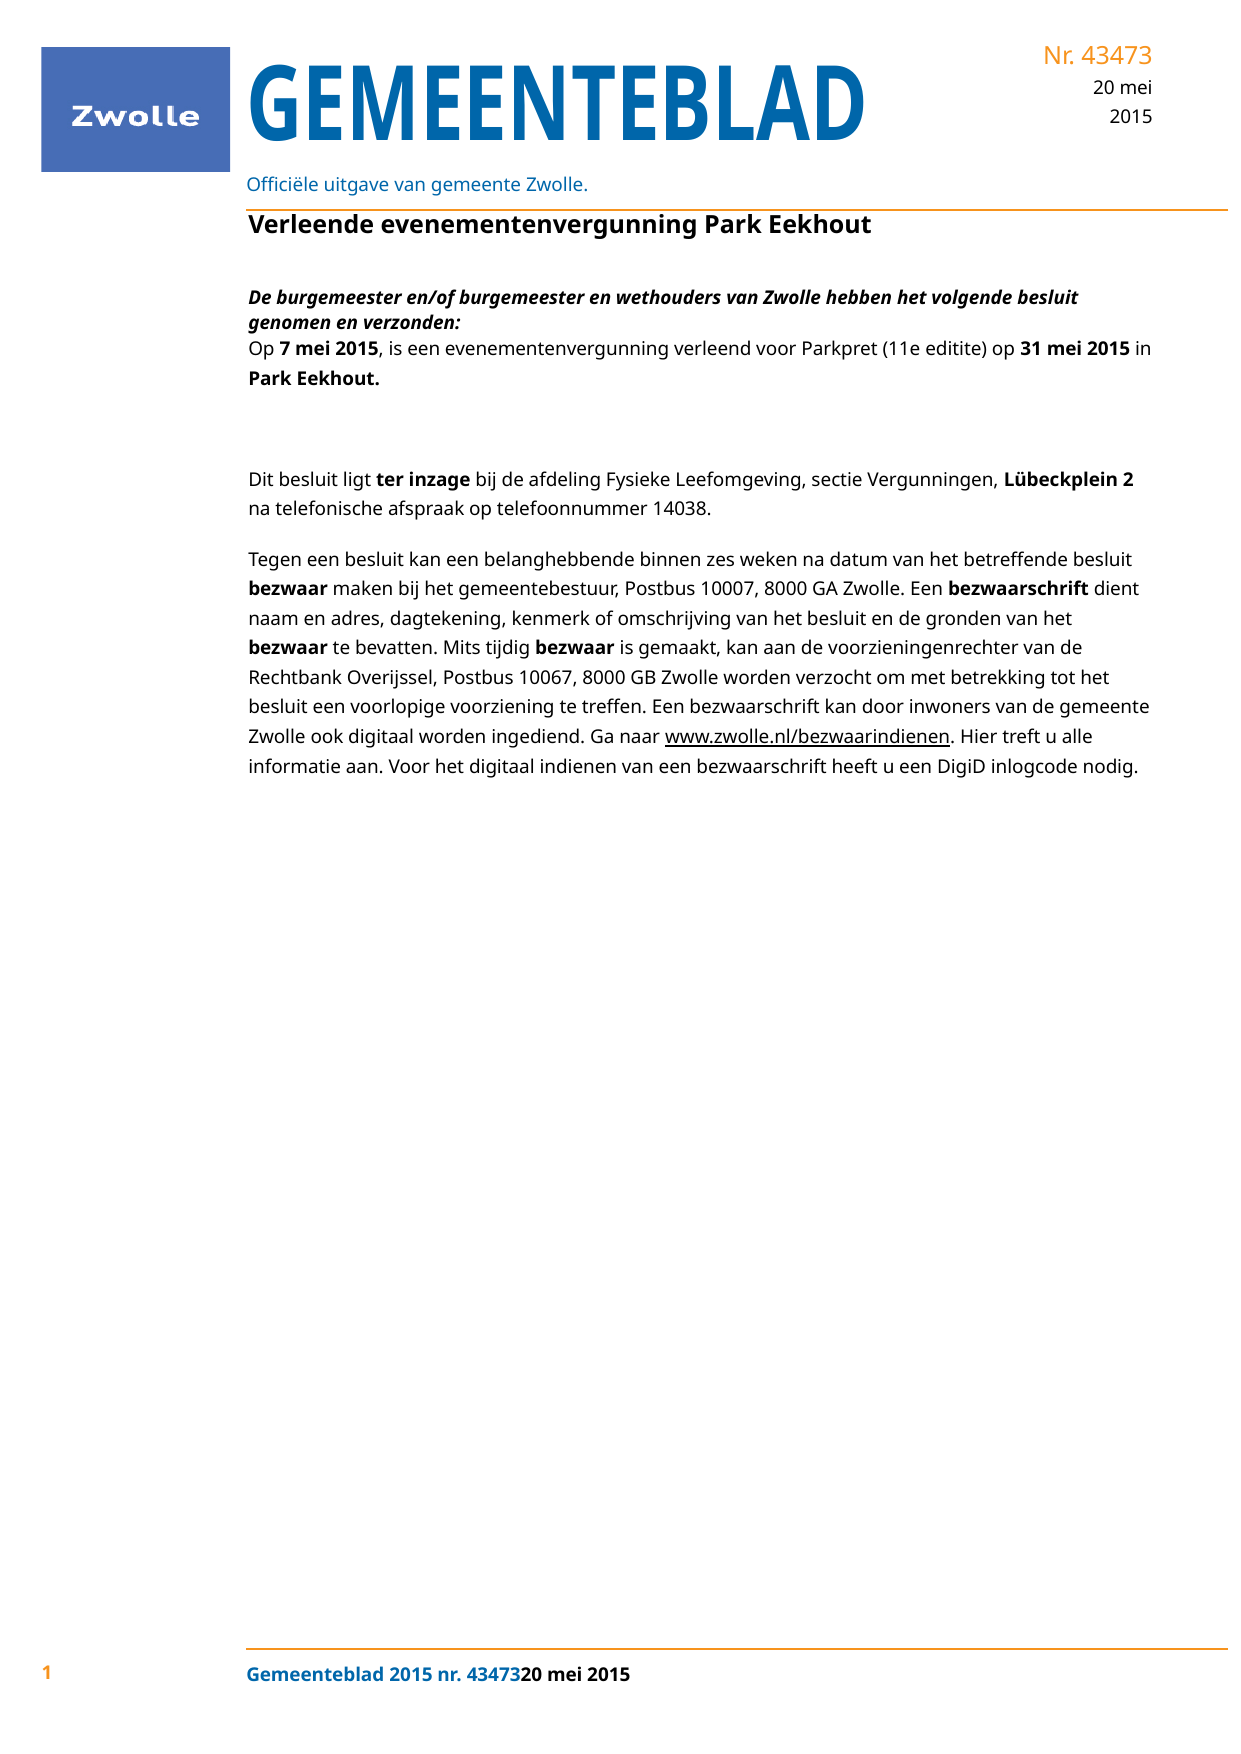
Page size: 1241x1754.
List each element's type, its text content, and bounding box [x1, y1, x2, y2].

text De burgemeester en/of burgemeester en wethouders van Zwolle hebben het volgende besluit genomen en verzonden: [248, 284, 1152, 335]
picture [41, 47, 231, 172]
text Verleende evenementenvergunning Park Eekhout [248, 211, 1152, 241]
text Op 7 mei 2015, is een evenementenvergunning verleend voor Parkpret (11e editite) op 31 mei 2015 in Park Eekhout. [248, 335, 1152, 391]
text Dit besluit ligt ter inzage bij de afdeling Fysieke Leefomgeving, sectie Vergunningen, Lübeckplein 2 na telefonische afspraak op telefoonnummer 14038. [248, 466, 1152, 521]
text Tegen een besluit kan een belanghebbende binnen zes weken na datum van het betreffende besluit bezwaar maken bij het gemeentebestuur, Postbus 10007, 8000 GA Zwolle. Een bezwaarschrift dient naam en adres, dagtekening, kenmerk of omschrijving van het besluit en de gronden van het bezwaar te bevatten. Mits tijdig bezwaar is gemaakt, kan aan de voorzieningenrechter van de Rechtbank Overijssel, Postbus 10067, 8000 GB Zwolle worden verzocht om met betrekking tot het besluit een voorlopige voorziening te treffen. Een bezwaarschrift kan door inwoners van de gemeente Zwolle ook digitaal worden ingediend. Ga naar www.zwolle.nl/bezwaarindienen. Hier treft u alle informatie aan. Voor het digitaal indienen van een bezwaarschrift heeft u een DigiD inlogcode nodig. [248, 546, 1152, 778]
